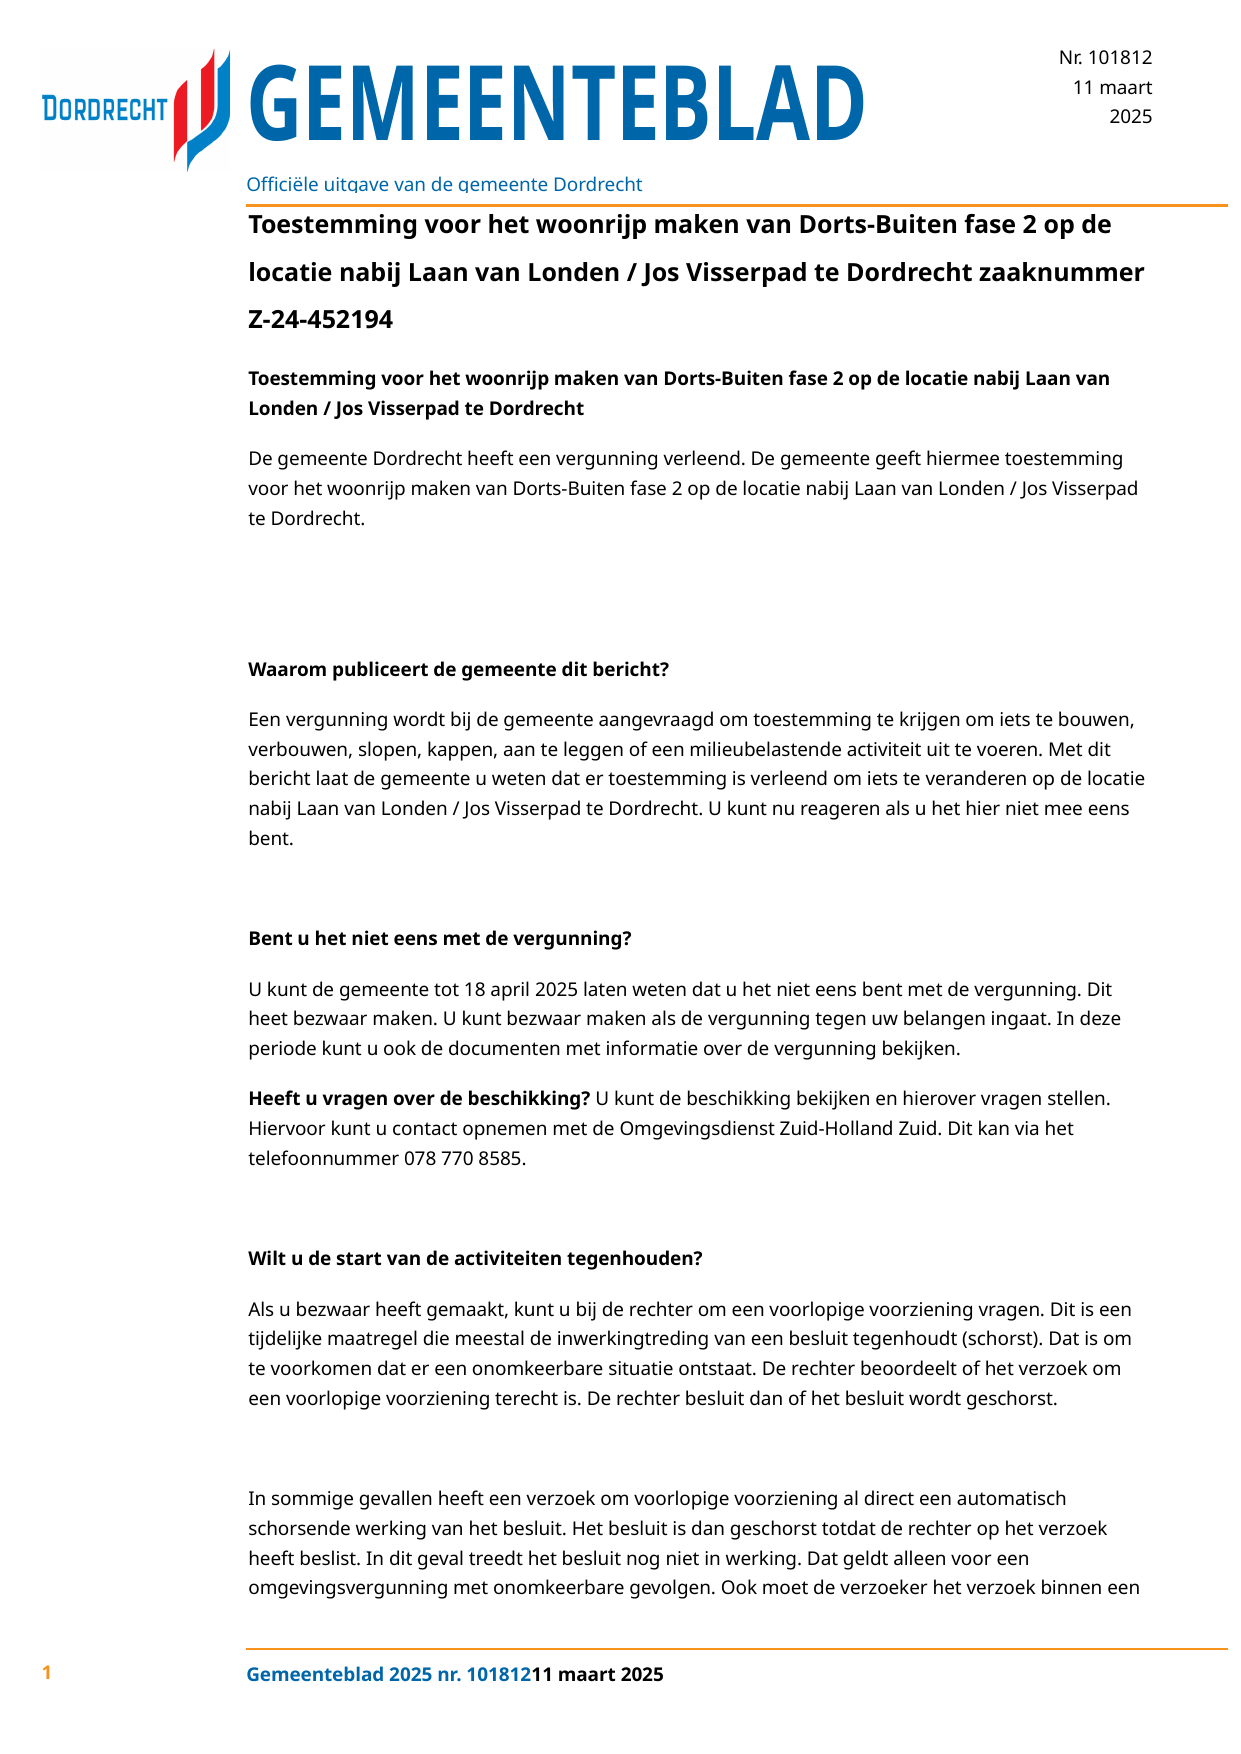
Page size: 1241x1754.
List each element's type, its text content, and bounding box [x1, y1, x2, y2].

text De gemeente Dordrecht heeft een vergunning verleend. De gemeente geeft hiermee toestemming voor het woonrijp maken van Dorts-Buiten fase 2 op de locatie nabij Laan van Londen / Jos Visserpad te Dordrecht. [248, 446, 1152, 530]
text Bent u het niet eens met de vergunning? [248, 926, 1152, 951]
text Als u bezwaar heeft gemaakt, kunt u bij de rechter om een voorlopige voorziening vragen. Dit is een tijdelijke maatregel die meestal de inwerkingtreding van een besluit tegenhoudt (schorst). Dat is om te voorkomen dat er een onomkeerbare situatie ontstaat. De rechter beoordeelt of het verzoek om een voorlopige voorziening terecht is. De rechter besluit dan of het besluit wordt geschorst. [248, 1296, 1152, 1410]
text Een vergunning wordt bij de gemeente aangevraagd om toestemming te krijgen om iets te bouwen, verbouwen, slopen, kappen, aan te leggen of een milieubelastende activiteit uit te voeren. Met dit bericht laat de gemeente u weten dat er toestemming is verleend om iets te veranderen op de locatie nabij Laan van Londen / Jos Visserpad te Dordrecht. U kunt nu reageren als u het hier niet mee eens bent. [248, 706, 1152, 850]
text Wilt u de start van de activiteiten tegenhouden? [248, 1246, 1152, 1271]
text Heeft u vragen over de beschikking? U kunt de beschikking bekijken en hierover vragen stellen. Hiervoor kunt u contact opnemen met de Omgevingsdienst Zuid-Holland Zuid. Dit kan via het telefoonnummer 078 770 8585. [248, 1086, 1152, 1170]
text Waarom publiceert de gemeente dit bericht? [248, 656, 1152, 682]
text Toestemming voor het woonrijp maken van Dorts-Buiten fase 2 op de locatie nabij Laan van Londen / Jos Visserpad te Dordrecht zaaknummer Z-24-452194 [248, 207, 1152, 336]
text Toestemming voor het woonrijp maken van Dorts-Buiten fase 2 op de locatie nabij Laan van Londen / Jos Visserpad te Dordrecht [248, 366, 1152, 421]
picture [41, 47, 231, 172]
text In sommige gevallen heeft een verzoek om voorlopige voorziening al direct een automatisch schorsende werking van het besluit. Het besluit is dan geschorst totdat de rechter op het verzoek heeft beslist. In dit geval treedt het besluit nog niet in werking. Dat geldt alleen voor een omgevingsvergunning met onomkeerbare gevolgen. Ook moet de verzoeker het verzoek binnen een [248, 1486, 1152, 1600]
text U kunt de gemeente tot 18 april 2025 laten weten dat u het niet eens bent met de vergunning. Dit heet bezwaar maken. U kunt bezwaar maken als de vergunning tegen uw belangen ingaat. In deze periode kunt u ook de documenten met informatie over de vergunning bekijken. [248, 976, 1152, 1061]
